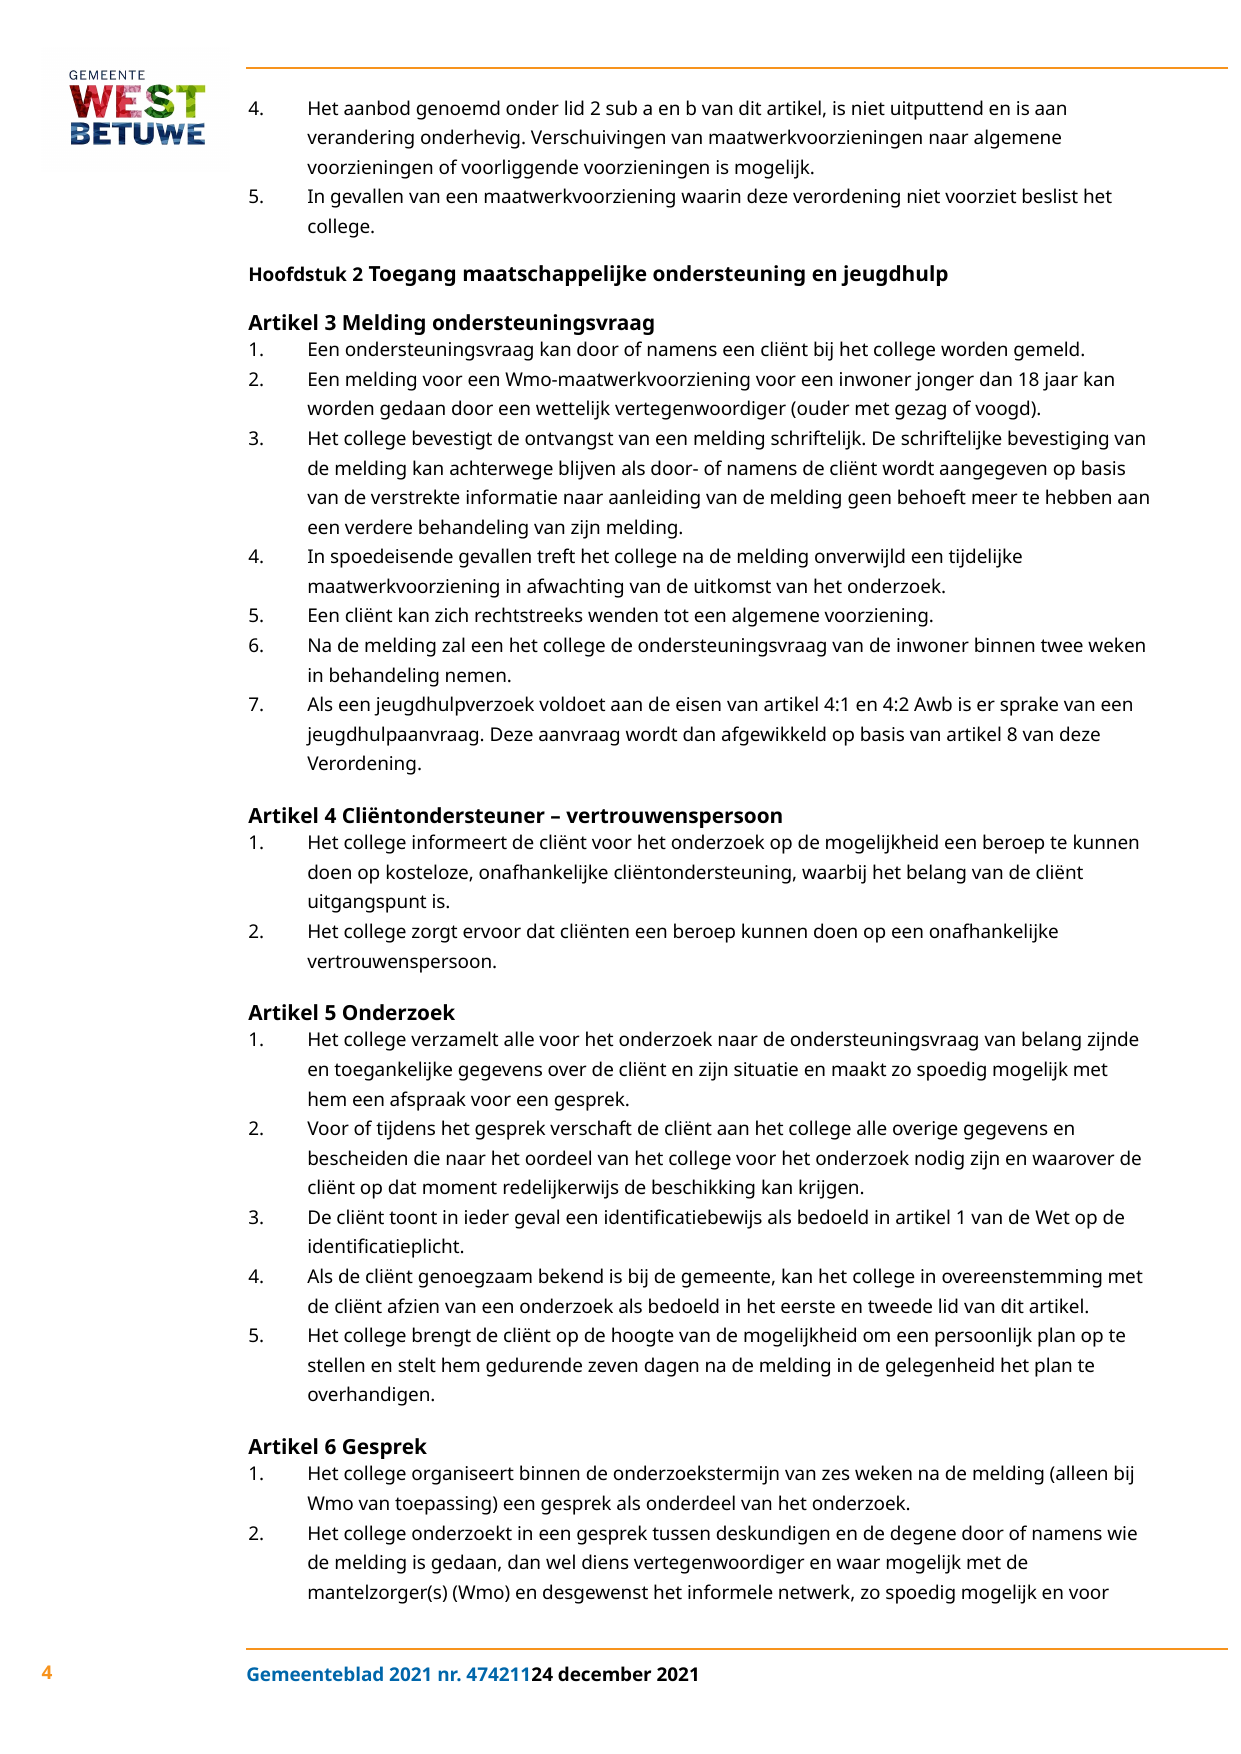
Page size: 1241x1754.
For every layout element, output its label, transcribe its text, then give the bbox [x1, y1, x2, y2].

list Het college bevestigt de ontvangst van een melding schriftelijk. De schriftelijke bevestiging van de melding kan achterwege blijven als door- of namens de cliënt wordt aangegeven op basis van de verstrekte informatie naar aanleiding van de melding geen behoeft meer te hebben aan een verdere behandeling van zijn melding. [248, 425, 1152, 540]
list Een melding voor een Wmo-maatwerkvoorziening voor een inwoner jonger dan 18 jaar kan worden gedaan door een wettelijk vertegenwoordiger (ouder met gezag of voogd). [248, 366, 1152, 421]
list In spoedeisende gevallen treft het college na de melding onverwijld een tijdelijke maatwerkvoorziening in afwachting van de uitkomst van het onderzoek. [248, 543, 1152, 599]
list Een cliënt kan zich rechtstreeks wenden tot een algemene voorziening. [248, 603, 1152, 628]
text Artikel 3 Melding ondersteuningsvraag [248, 308, 1152, 336]
list De cliënt toont in ieder geval een identificatiebewijs als bedoeld in artikel 1 van de Wet op de identificatieplicht. [248, 1204, 1152, 1259]
list Het college verzamelt alle voor het onderzoek naar de ondersteuningsvraag van belang zijnde en toegankelijke gegevens over de cliënt en zijn situatie en maakt zo spoedig mogelijk met hem een afspraak voor een gesprek. [248, 1027, 1152, 1112]
text Artikel 6 Gesprek [248, 1432, 1152, 1461]
list Het college informeert de cliënt voor het onderzoek op de mogelijkheid een beroep te kunnen doen op kosteloze, onafhankelijke cliëntondersteuning, waarbij het belang van de cliënt uitgangspunt is. [248, 829, 1152, 914]
list Het college zorgt ervoor dat cliënten een beroep kunnen doen op een onafhankelijke vertrouwenspersoon. [248, 918, 1152, 973]
list Een ondersteuningsvraag kan door of namens een cliënt bij het college worden gemeld. [248, 336, 1152, 362]
text Hoofdstuk 2 Toegang maatschappelijke ondersteuning en jeugdhulp [248, 259, 1152, 287]
text Artikel 4 Cliëntondersteuner – vertrouwenspersoon [248, 801, 1152, 829]
list In gevallen van een maatwerkvoorziening waarin deze verordening niet voorziet beslist het college. [248, 183, 1152, 239]
picture [41, 47, 231, 172]
list Voor of tijdens het gesprek verschaft de cliënt aan het college alle overige gegevens en bescheiden die naar het oordeel van het college voor het onderzoek nodig zijn en waarover de cliënt op dat moment redelijkerwijs de beschikking kan krijgen. [248, 1115, 1152, 1200]
text Artikel 5 Onderzoek [248, 998, 1152, 1027]
list Na de melding zal een het college de ondersteuningsvraag van de inwoner binnen twee weken in behandeling nemen. [248, 632, 1152, 688]
list Als een jeugdhulpverzoek voldoet aan de eisen van artikel 4:1 en 4:2 Awb is er sprake van een jeugdhulpaanvraag. Deze aanvraag wordt dan afgewikkeld op basis van artikel 8 van deze Verordening. [248, 691, 1152, 776]
list Het college organiseert binnen de onderzoekstermijn van zes weken na de melding (alleen bij Wmo van toepassing) een gesprek als onderdeel van het onderzoek. [248, 1461, 1152, 1516]
list Het college brengt de cliënt op de hoogte van de mogelijkheid om een persoonlijk plan op te stellen en stelt hem gedurende zeven dagen na de melding in de gelegenheid het plan te overhandigen. [248, 1322, 1152, 1407]
list Het college onderzoekt in een gesprek tussen deskundigen en de degene door of namens wie de melding is gedaan, dan wel diens vertegenwoordiger en waar mogelijk met de mantelzorger(s) (Wmo) en desgewenst het informele netwerk, zo spoedig mogelijk en voor [248, 1520, 1152, 1604]
list Als de cliënt genoegzaam bekend is bij de gemeente, kan het college in overeenstemming met de cliënt afzien van een onderzoek als bedoeld in het eerste en tweede lid van dit artikel. [248, 1263, 1152, 1319]
list Het aanbod genoemd onder lid 2 sub a en b van dit artikel, is niet uitputtend en is aan verandering onderhevig. Verschuivingen van maatwerkvoorzieningen naar algemene voorzieningen of voorliggende voorzieningen is mogelijk. [248, 95, 1152, 180]
